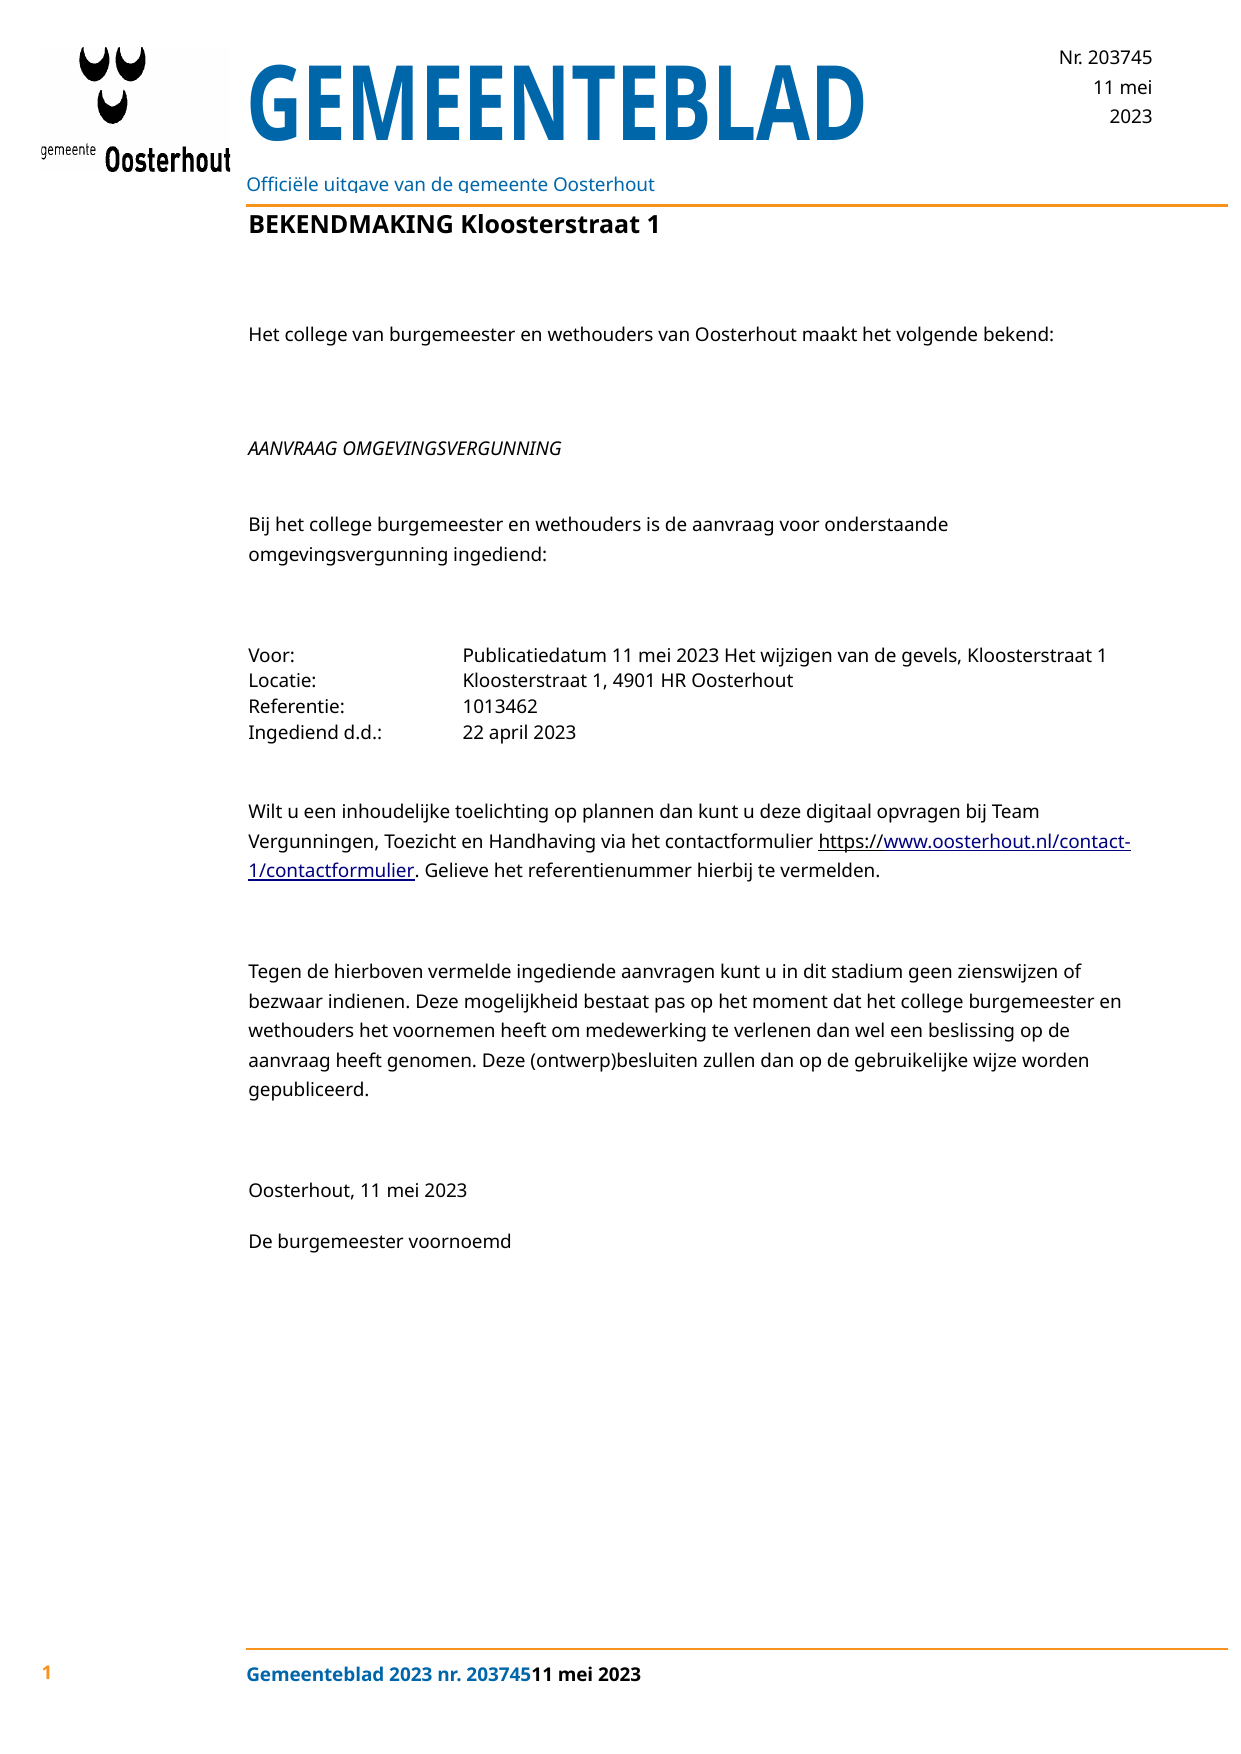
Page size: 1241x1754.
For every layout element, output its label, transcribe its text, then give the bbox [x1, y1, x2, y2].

table_cell Kloosterstraat 1, 4901 HR Oosterhout [462, 668, 1152, 693]
table_cell 22 april 2023 [462, 719, 1152, 745]
text Oosterhout, 11 mei 2023 [248, 1177, 1152, 1203]
table_cell Referentie: [248, 693, 462, 719]
table_cell Ingediend d.d.: [248, 719, 462, 745]
text Wilt u een inhoudelijke toelichting op plannen dan kunt u deze digitaal opvragen bij Team Vergunningen, Toezicht en Handhaving via het contactformulier https://www.oosterhout.nl/contact-1/contactformulier. Gelieve het referentienummer hierbij te vermelden. [248, 798, 1152, 883]
text Tegen de hierboven vermelde ingediende aanvragen kunt u in dit stadium geen zienswijzen of bezwaar indienen. Deze mogelijkheid bestaat pas op het moment dat het college burgemeester en wethouders het voornemen heeft om medewerking te verlenen dan wel een beslissing op de aanvraag heeft genomen. Deze (ontwerp)besluiten zullen dan op de gebruikelijke wijze worden gepubliceerd. [248, 958, 1152, 1102]
table_header Voor: [248, 642, 462, 667]
table_cell 1013462 [462, 693, 1152, 719]
text Het college van burgemeester en wethouders van Oosterhout maakt het volgende bekend: [248, 321, 1152, 346]
table_header Publicatiedatum 11 mei 2023 Het wijzigen van de gevels, Kloosterstraat 1 [462, 642, 1152, 667]
text Bij het college burgemeester en wethouders is de aanvraag voor onderstaande omgevingsvergunning ingediend: [248, 511, 1152, 567]
text BEKENDMAKING Kloosterstraat 1 [248, 207, 1152, 241]
text De burgemeester voornoemd [248, 1228, 1152, 1254]
picture [41, 47, 231, 172]
table_cell Locatie: [248, 668, 462, 693]
text AANVRAAG OMGEVINGSVERGUNNING [248, 435, 1152, 461]
